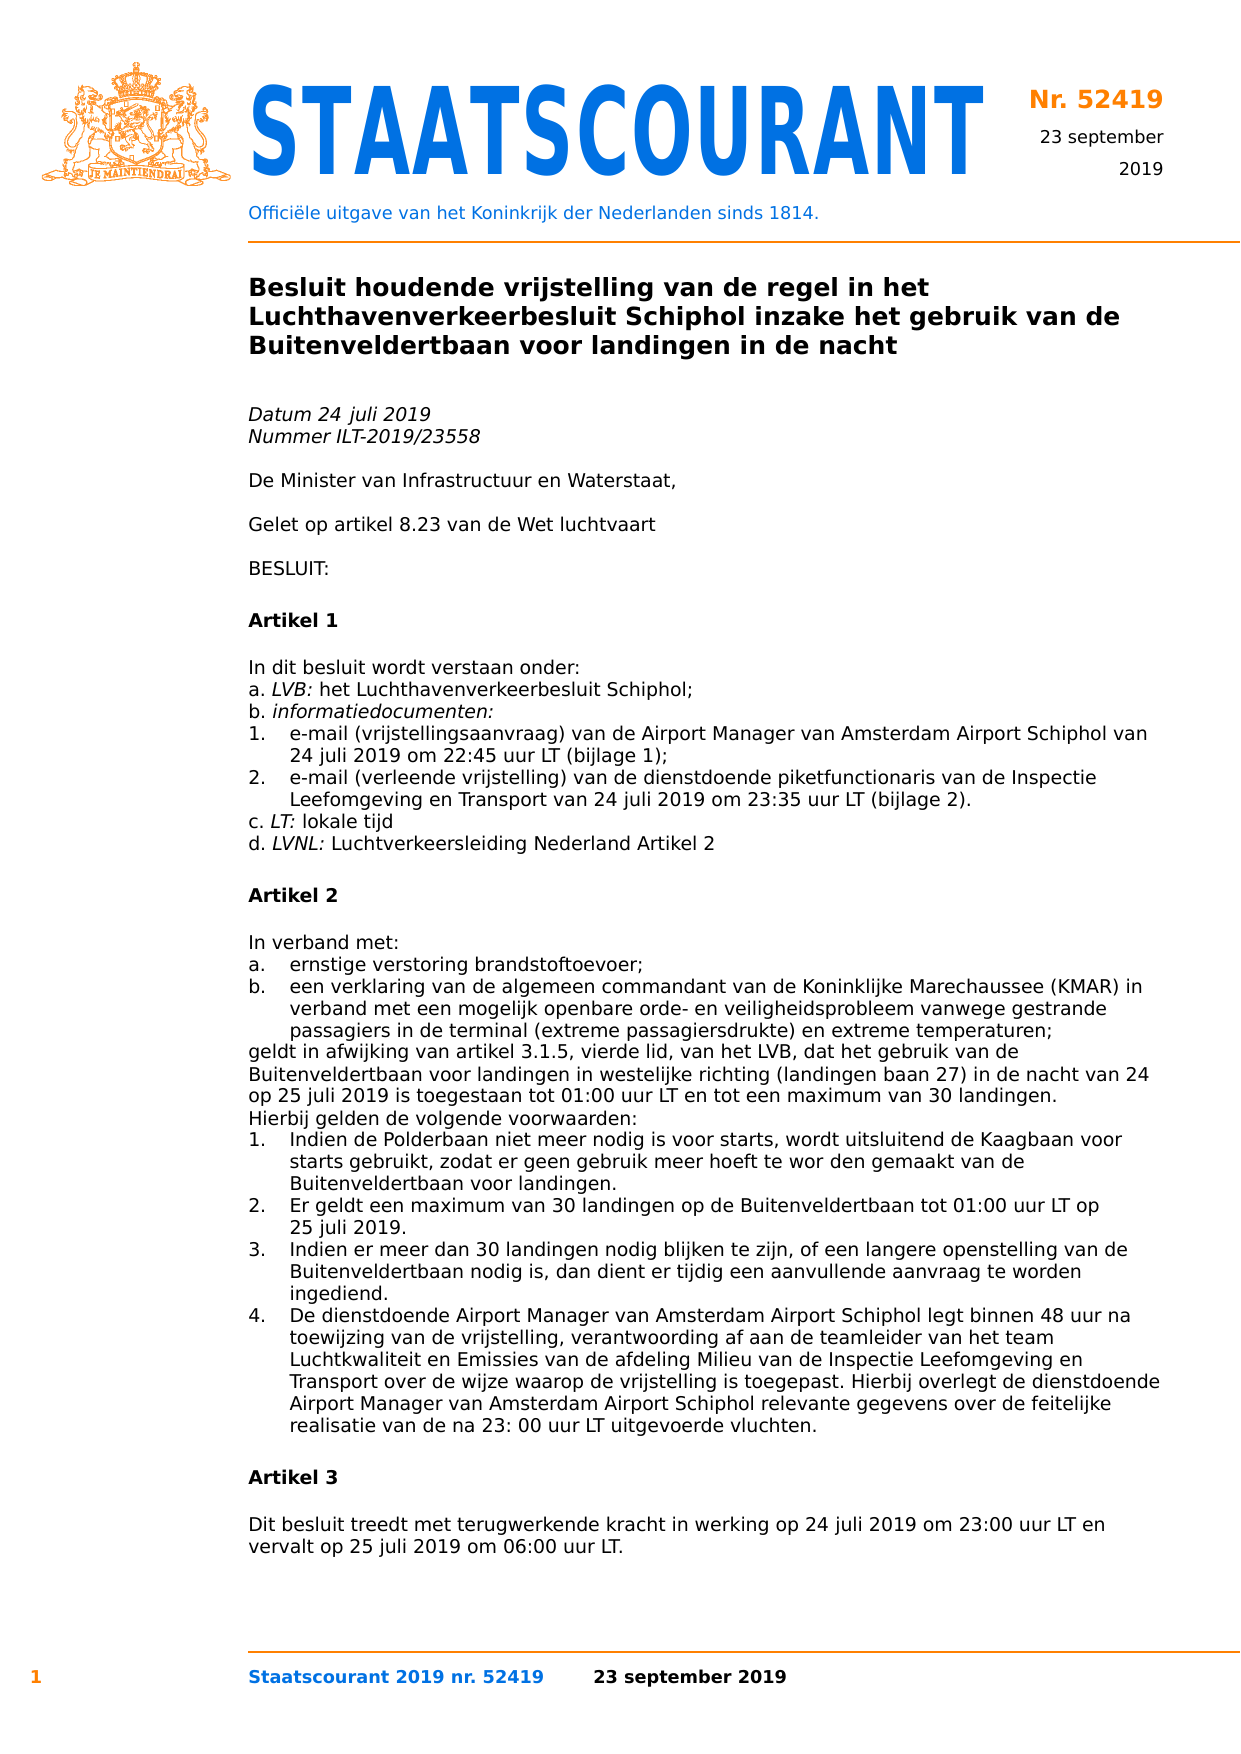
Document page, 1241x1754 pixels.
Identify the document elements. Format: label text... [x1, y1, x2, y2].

text Nummer ILT-2019/23558 [248, 426, 1163, 448]
text geldt in afwijking van artikel 3.1.5, vierde lid, van het LVB, dat het gebruik van de Buitenveldertbaan voor landingen in westelijke richting (landingen baan 27) in de nacht van 24 op 25 juli 2019 is toegestaan tot 01:00 uur LT en tot een maximum van 30 landingen. [248, 1041, 1163, 1107]
subtitle Artikel 3 [248, 1467, 1163, 1489]
table_header Nr. 52419 [998, 62, 1240, 121]
picture [41, 62, 231, 186]
text Datum 24 juli 2019 [248, 404, 1163, 426]
text Gelet op artikel 8.23 van de Wet luchtvaart [248, 514, 1163, 536]
text 3. Indien er meer dan 30 landingen nodig blijken te zijn, of een langere openstelling van de Buitenveldertbaan nodig is, dan dient er tijdig een aanvullende aanvraag te worden ingediend. [248, 1239, 1163, 1305]
text c. LT: lokale tijd [248, 811, 1163, 833]
text b. informatiedocumenten: [248, 701, 1163, 723]
text Hierbij gelden de volgende voorwaarden: [248, 1107, 1163, 1129]
text Dit besluit treedt met terugwerkende kracht in werking op 24 juli 2019 om 23:00 uur LT en vervalt op 25 juli 2019 om 06:00 uur LT. [248, 1514, 1163, 1558]
text 1. e-mail (vrijstellingsaanvraag) van de Airport Manager van Amsterdam Airport Schiphol van 24 juli 2019 om 22:45 uur LT (bijlage 1); [248, 723, 1163, 767]
table_cell Officiële uitgave van het Koninkrijk der Nederlanden sinds 1814. [248, 203, 1240, 241]
text 2. e-mail (verleende vrijstelling) van de dienstdoende piketfunctionaris van de Inspectie Leefomgeving en Transport van 24 juli 2019 om 23:35 uur LT (bijlage 2). [248, 767, 1163, 811]
text In dit besluit wordt verstaan onder: [248, 657, 1163, 679]
text d. LVNL: Luchtverkeersleiding Nederland Artikel 2 [248, 833, 1163, 854]
subtitle Artikel 2 [248, 884, 1163, 907]
table_cell 23 september [998, 121, 1240, 153]
table_cell 2019 [998, 153, 1240, 203]
text 1. Indien de Polderbaan niet meer nodig is voor starts, wordt uitsluitend de Kaagbaan voor starts gebruikt, zodat er geen gebruik meer hoeft te wor­ den gemaakt van de Buitenveldertbaan voor landingen. [248, 1129, 1163, 1195]
subtitle Artikel 1 [248, 610, 1163, 632]
text b. een verklaring van de algemeen commandant van de Koninklijke Marechaussee (KMAR) in verband met een mogelijk openbare orde- en veiligheidsprobleem vanwege gestrande passagiers in de terminal (extreme passagiersdrukte) en extreme temperaturen; [248, 976, 1163, 1041]
text 2. Er geldt een maximum van 30 landingen op de Buitenveldertbaan tot 01:00 uur LT op 25 juli 2019. [248, 1195, 1163, 1239]
text De Minister van Infrastructuur en Waterstaat, [248, 470, 1163, 492]
text a. LVB: het Luchthavenverkeerbesluit Schiphol; [248, 679, 1163, 701]
subtitle Besluit houdende vrijstelling van de regel in het Luchthavenverkeerbesluit Schiphol inzake het gebruik van de Buitenveldertbaan voor landingen in de nacht [248, 273, 1163, 361]
text BESLUIT: [248, 558, 1163, 580]
text a. ernstige verstoring brandstoftoevoer; [248, 953, 1163, 976]
table_header STAATSCOURANT [248, 62, 998, 203]
text 4. De dienstdoende Airport Manager van Amsterdam Airport Schiphol legt binnen 48 uur na toewijzing van de vrijstelling, verantwoording af aan de teamleider van het team Luchtkwaliteit en Emissies van de afdeling Milieu van de Inspectie Leefomgeving en Transport over de wijze waarop de vrijstelling is toegepast. Hierbij overlegt de dienstdoende Airport Manager van Amsterdam Airport Schiphol relevante gegevens over de feitelijke realisatie van de na 23: 00 uur LT uitgevoerde vluchten. [248, 1305, 1163, 1437]
table_header [25, 62, 248, 241]
text In verband met: [248, 932, 1163, 953]
